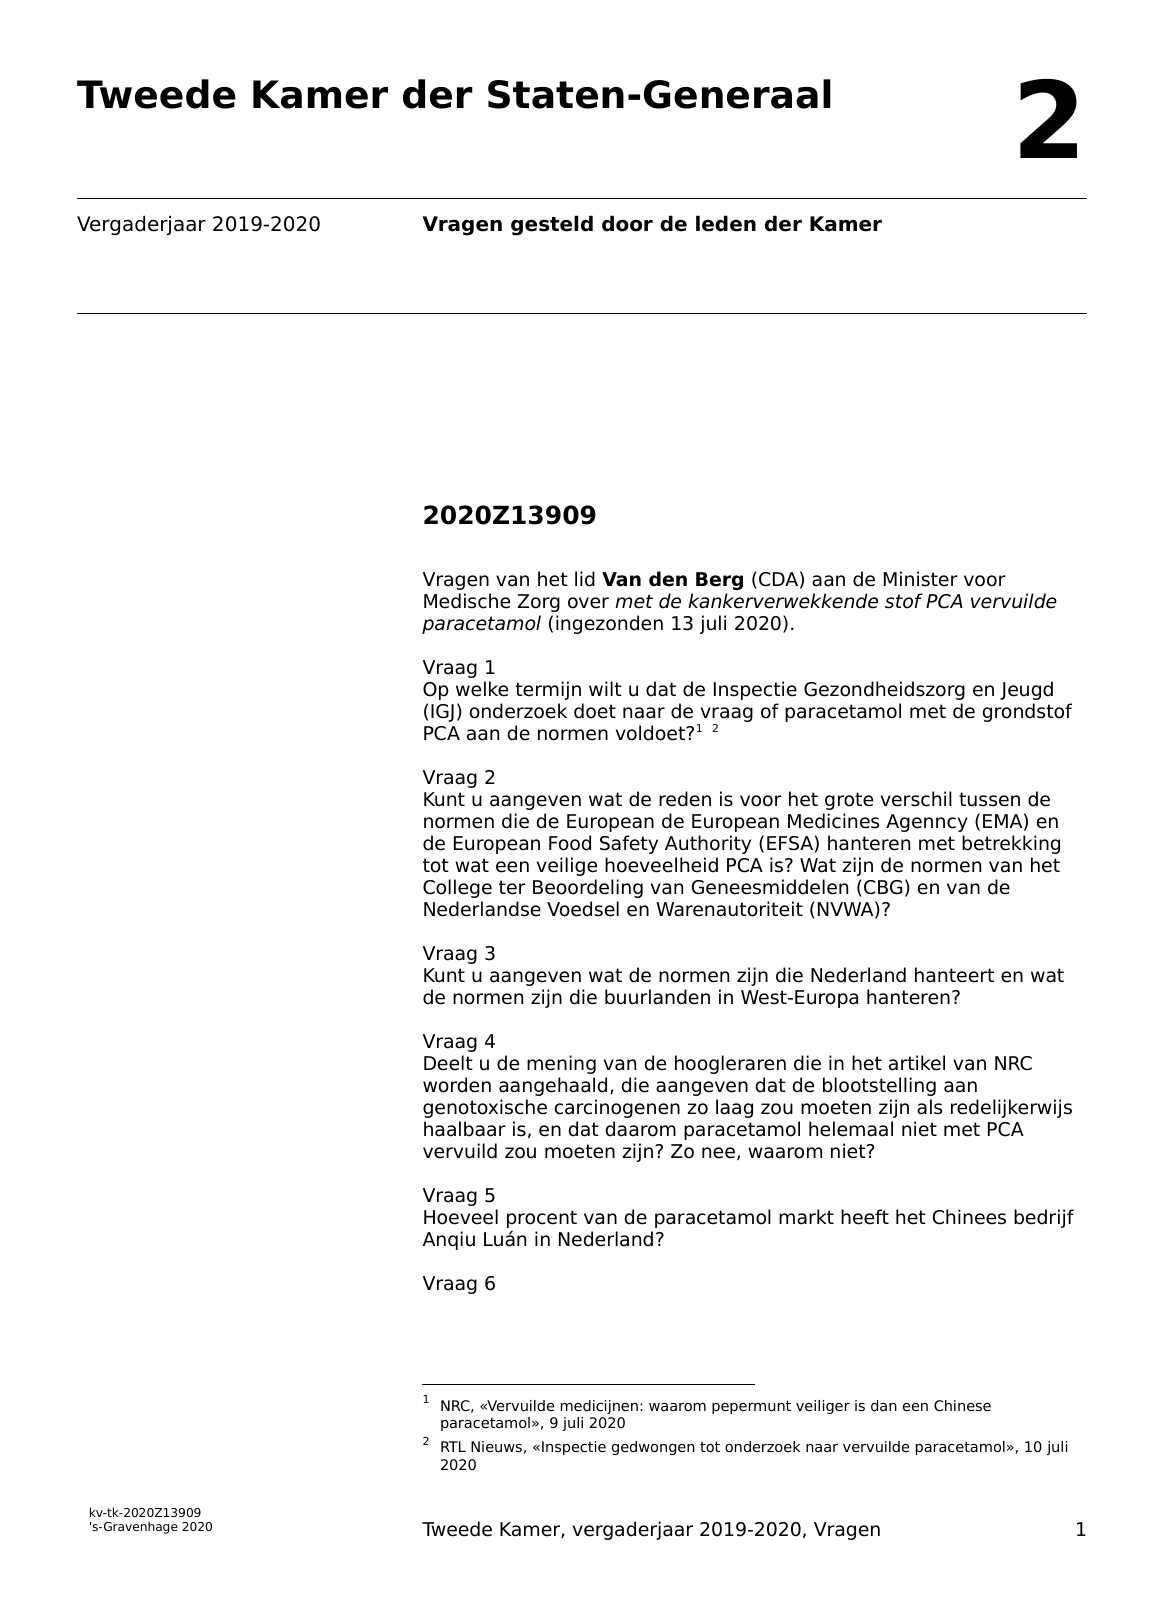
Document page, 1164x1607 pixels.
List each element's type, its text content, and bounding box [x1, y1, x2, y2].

text NRC, «Vervuilde medicijnen: waarom pepermunt veiliger is dan een Chinese paracetamol», 9 juli 2020 [422, 1393, 1087, 1432]
table_cell Vergaderjaar 2019-2020 [77, 199, 422, 313]
text Op welke termijn wilt u dat de Inspectie Gezondheidszorg en Jeugd (IGJ) onderzoek doet naar de vraag of paracetamol met de grondstof PCA aan de normen voldoet? [422, 679, 1087, 745]
text Vraag 2 [422, 767, 1087, 789]
text Kunt u aangeven wat de reden is voor het grote verschil tussen de normen die de European de European Medicines Agenncy (EMA) en de European Food Safety Authority (EFSA) hanteren met betrekking tot wat een veilige hoeveelheid PCA is? Wat zijn de normen van het College ter Beoordeling van Geneesmiddelen (CBG) en van de Nederlandse Voedsel en Warenautoriteit (NVWA)? [422, 789, 1087, 921]
text Vragen van het lid Van den Berg (CDA) aan de Minister voor Medische Zorg over met de kankerverwekkende stof PCA vervuilde paracetamol (ingezonden 13 juli 2020). [422, 569, 1087, 635]
text Vraag 5 [422, 1185, 1087, 1207]
text Kunt u aangeven wat de normen zijn die Nederland hanteert en wat de normen zijn die buurlanden in West-Europa hanteren? [422, 965, 1087, 1009]
text Vraag 6 [422, 1273, 1087, 1295]
text Deelt u de mening van de hoogleraren die in het artikel van NRC worden aangehaald, die aangeven dat de blootstelling aan genotoxische carcinogenen zo laag zou moeten zijn als redelijkerwijs haalbaar is, en dat daarom paracetamol helemaal niet met PCA vervuild zou moeten zijn? Zo nee, waarom niet? [422, 1053, 1087, 1163]
text Vraag 3 [422, 943, 1087, 965]
text Vraag 1 [422, 657, 1087, 679]
text RTL Nieuws, «Inspectie gedwongen tot onderzoek naar vervuilde paracetamol», 10 juli 2020 [422, 1435, 1087, 1474]
table_header Tweede Kamer der Staten-Generaal [77, 59, 886, 198]
text Hoeveel procent van de paracetamol markt heeft het Chinees bedrijf Anqiu Luán in Nederland? [422, 1207, 1087, 1251]
text 's-Gravenhage 2020 [88, 1520, 323, 1534]
table_cell Vragen gesteld door de leden der Kamer [422, 199, 1087, 313]
table_header 2 [886, 59, 1087, 198]
text kv-tk-2020Z13909 [88, 1506, 323, 1520]
text Vraag 4 [422, 1031, 1087, 1053]
text 2020Z13909 [422, 501, 1087, 531]
